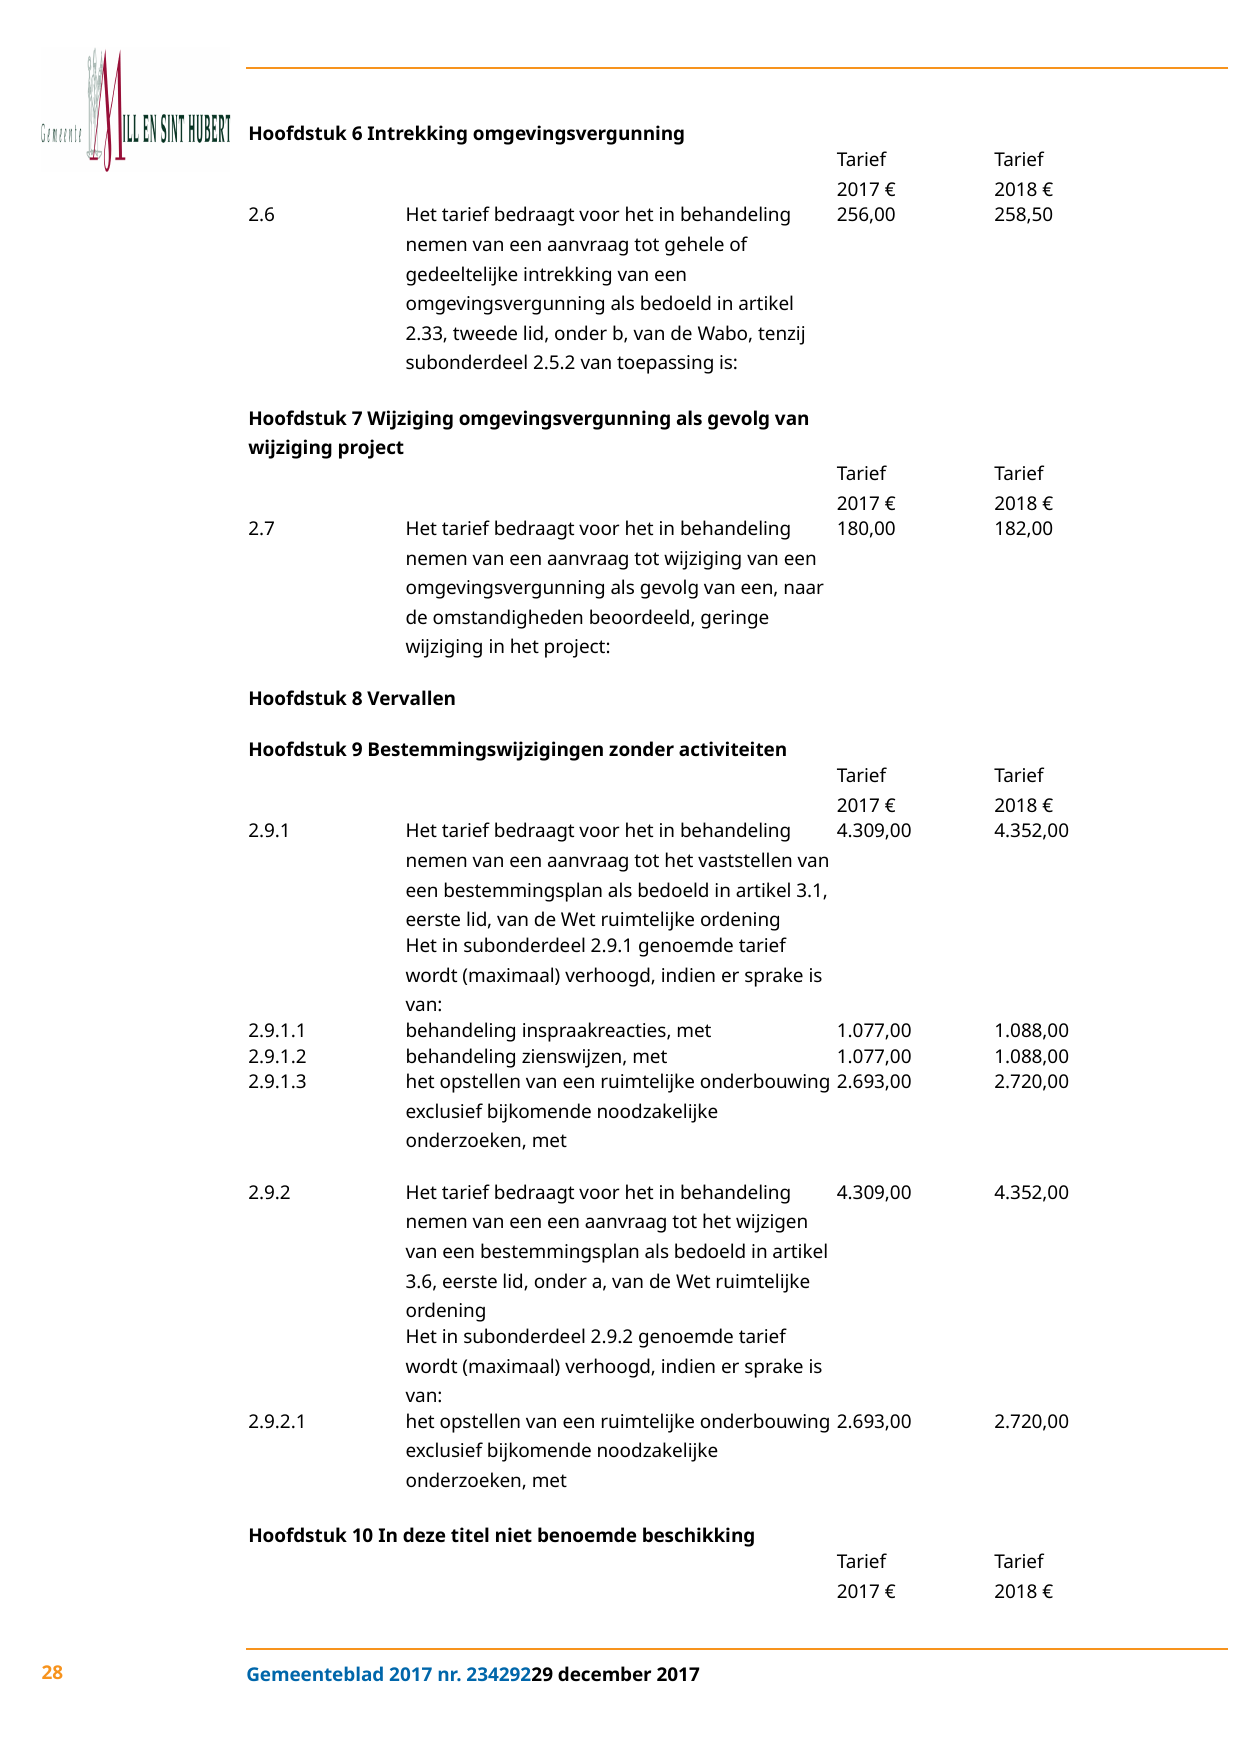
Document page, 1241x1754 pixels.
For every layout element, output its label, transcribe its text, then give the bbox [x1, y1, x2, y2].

table_cell [994, 1323, 1152, 1408]
table_cell Tarief 2017 € [837, 763, 994, 818]
table_cell Tarief 2017 € [837, 460, 994, 515]
table_cell Het tarief bedraagt voor het in behandeling nemen van een aanvraag tot het vaststellen van een bestemmingsplan als bedoeld in artikel 3.1, eerste lid, van de Wet ruimtelijke ordening [405, 818, 837, 932]
table_cell 1.088,00 [994, 1017, 1152, 1043]
table_cell [248, 95, 405, 121]
table_cell [837, 405, 994, 460]
table_cell 2.9.1.2 [248, 1043, 405, 1068]
table_cell 4.352,00 [994, 818, 1152, 932]
table_cell [837, 711, 994, 737]
table_cell [837, 737, 994, 762]
table_cell [994, 737, 1152, 762]
table_cell 4.352,00 [994, 1179, 1152, 1323]
table_cell Hoofdstuk 9 Bestemmingswijzigingen zonder activiteiten [248, 737, 837, 762]
table_cell [994, 660, 1152, 685]
table_cell Hoofdstuk 7 Wijziging omgevingsvergunning als gevolg van wijziging project [248, 405, 837, 460]
table_cell 182,00 [994, 515, 1152, 659]
table_cell het opstellen van een ruimtelijke onderbouwing exclusief bijkomende noodzakelijke onderzoeken, met [405, 1069, 837, 1153]
table_cell behandeling zienswijzen, met [405, 1043, 837, 1068]
table_cell 2.720,00 [994, 1408, 1152, 1523]
table_cell [405, 763, 837, 818]
table_cell [405, 460, 837, 515]
table_cell [994, 121, 1152, 146]
table_cell 1.077,00 [837, 1043, 994, 1068]
table_cell 2.7 [248, 515, 405, 659]
table_cell Tarief 2018 € [994, 460, 1152, 515]
table_cell 2.6 [248, 202, 405, 405]
table_cell 1.088,00 [994, 1043, 1152, 1068]
table_cell [405, 660, 837, 685]
table_cell het opstellen van een ruimtelijke onderbouwing exclusief bijkomende noodzakelijke onderzoeken, met [405, 1408, 837, 1523]
table_cell Het tarief bedraagt voor het in behandeling nemen van een een aanvraag tot het wijzigen van een bestemmingsplan als bedoeld in artikel 3.6, eerste lid, onder a, van de Wet ruimtelijke ordening [405, 1179, 837, 1323]
table_cell Het in subonderdeel 2.9.2 genoemde tarief wordt (maximaal) verhoogd, indien er sprake is van: [405, 1323, 837, 1408]
table_cell 180,00 [837, 515, 994, 659]
table_cell [405, 711, 837, 737]
table_cell Het tarief bedraagt voor het in behandeling nemen van een aanvraag tot wijziging van een omgevingsvergunning als gevolg van een, naar de omstandigheden beoordeeld, geringe wijziging in het project: [405, 515, 837, 659]
table_cell 2.9.2 [248, 1179, 405, 1323]
table_cell [248, 763, 405, 818]
table_cell [837, 121, 994, 146]
table_cell [994, 685, 1152, 711]
table_cell [837, 932, 994, 1017]
table_cell 2.693,00 [837, 1408, 994, 1523]
table_cell 258,50 [994, 202, 1152, 405]
table_cell [837, 1154, 994, 1179]
table_cell 4.309,00 [837, 818, 994, 932]
table_cell [837, 660, 994, 685]
table_cell 256,00 [837, 202, 994, 405]
table_cell [405, 95, 837, 121]
table_cell 2.693,00 [837, 1069, 994, 1153]
table_cell [994, 405, 1152, 460]
table_cell Het tarief bedraagt voor het in behandeling nemen van een aanvraag tot gehele of gedeeltelijke intrekking van een omgevingsvergunning als bedoeld in artikel 2.33, tweede lid, onder b, van de Wabo, tenzij subonderdeel 2.5.2 van toepassing is: [405, 202, 837, 405]
table_cell [248, 146, 405, 202]
table_cell [405, 1154, 837, 1179]
table_cell Tarief 2018 € [994, 763, 1152, 818]
table_cell 4.309,00 [837, 1179, 994, 1323]
table_cell Hoofdstuk 10 In deze titel niet benoemde beschikking [248, 1523, 837, 1548]
table_cell [248, 1548, 405, 1604]
table_cell Tarief 2018 € [994, 1548, 1152, 1604]
table_cell [248, 1154, 405, 1179]
table_cell 2.9.1.1 [248, 1017, 405, 1043]
table_cell 1.077,00 [837, 1017, 994, 1043]
table_cell Tarief 2018 € [994, 146, 1152, 202]
table_cell 2.720,00 [994, 1069, 1152, 1153]
table_cell [837, 95, 994, 121]
table_cell behandeling inspraakreacties, met [405, 1017, 837, 1043]
table_cell [994, 932, 1152, 1017]
table_cell [405, 146, 837, 202]
table_cell [837, 685, 994, 711]
table_cell [248, 711, 405, 737]
table_cell Hoofdstuk 8 Vervallen [248, 685, 837, 711]
table_cell 2.9.1 [248, 818, 405, 932]
picture [41, 47, 231, 172]
table_cell Tarief 2017 € [837, 146, 994, 202]
table_cell [994, 95, 1152, 121]
table_cell Hoofdstuk 6 Intrekking omgevingsvergunning [248, 121, 837, 146]
table_cell [248, 1323, 405, 1408]
table_cell 2.9.1.3 [248, 1069, 405, 1153]
table_cell [248, 932, 405, 1017]
table_cell [994, 1523, 1152, 1548]
table_cell [248, 460, 405, 515]
table_cell Tarief 2017 € [837, 1548, 994, 1604]
table_cell [405, 1548, 837, 1604]
table_cell [248, 660, 405, 685]
table_cell [837, 1323, 994, 1408]
table_cell [994, 1154, 1152, 1179]
table_cell [994, 711, 1152, 737]
table_cell Het in subonderdeel 2.9.1 genoemde tarief wordt (maximaal) verhoogd, indien er sprake is van: [405, 932, 837, 1017]
table_cell [837, 1523, 994, 1548]
table_cell 2.9.2.1 [248, 1408, 405, 1523]
